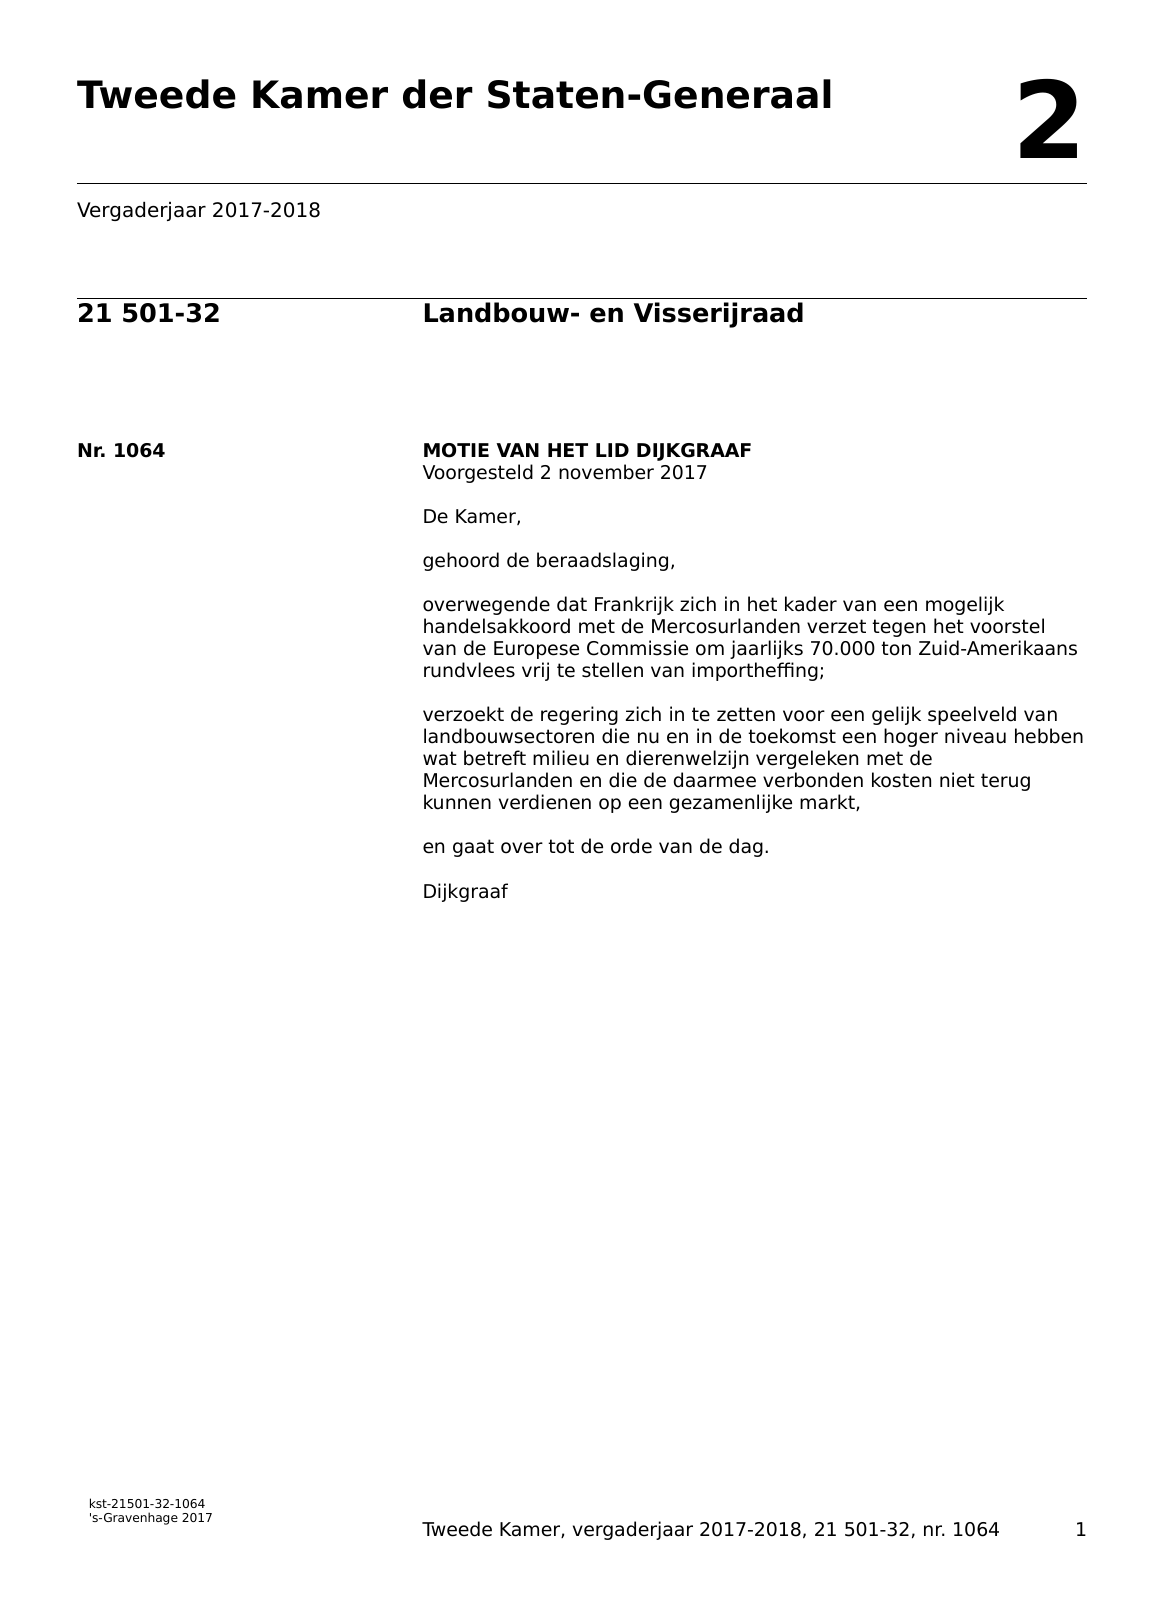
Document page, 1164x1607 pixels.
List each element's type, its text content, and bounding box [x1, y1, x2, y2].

subtitle Nr. 1064 MOTIE VAN HET LID DIJKGRAAF [77, 440, 1087, 462]
table_cell Vergaderjaar 2017-2018 [77, 184, 1087, 298]
text De Kamer, [422, 506, 1087, 528]
text en gaat over tot de orde van de dag. [422, 836, 1087, 858]
table_header 2 [886, 59, 1087, 183]
subtitle 21 501-32 Landbouw- en Visserijraad [77, 299, 1087, 329]
text verzoekt de regering zich in te zetten voor een gelijk speelveld van landbouwsectoren die nu en in de toekomst een hoger niveau hebben wat betreft milieu en dierenwelzijn vergeleken met de Mercosurlanden en die de daarmee verbonden kosten niet terug kunnen verdienen op een gezamenlijke markt, [422, 704, 1087, 814]
text Dijkgraaf [422, 881, 1087, 902]
text kst-21501-32-1064 [88, 1497, 323, 1511]
text 's-Gravenhage 2017 [88, 1511, 323, 1525]
text gehoord de beraadslaging, [422, 550, 1087, 572]
text overwegende dat Frankrijk zich in het kader van een mogelijk handelsakkoord met de Mercosurlanden verzet tegen het voorstel van de Europese Commissie om jaarlijks 70.000 ton Zuid-Amerikaans rundvlees vrij te stellen van importheffing; [422, 594, 1087, 682]
table_header Tweede Kamer der Staten-Generaal [77, 59, 886, 183]
text Voorgesteld 2 november 2017 [422, 462, 1087, 484]
